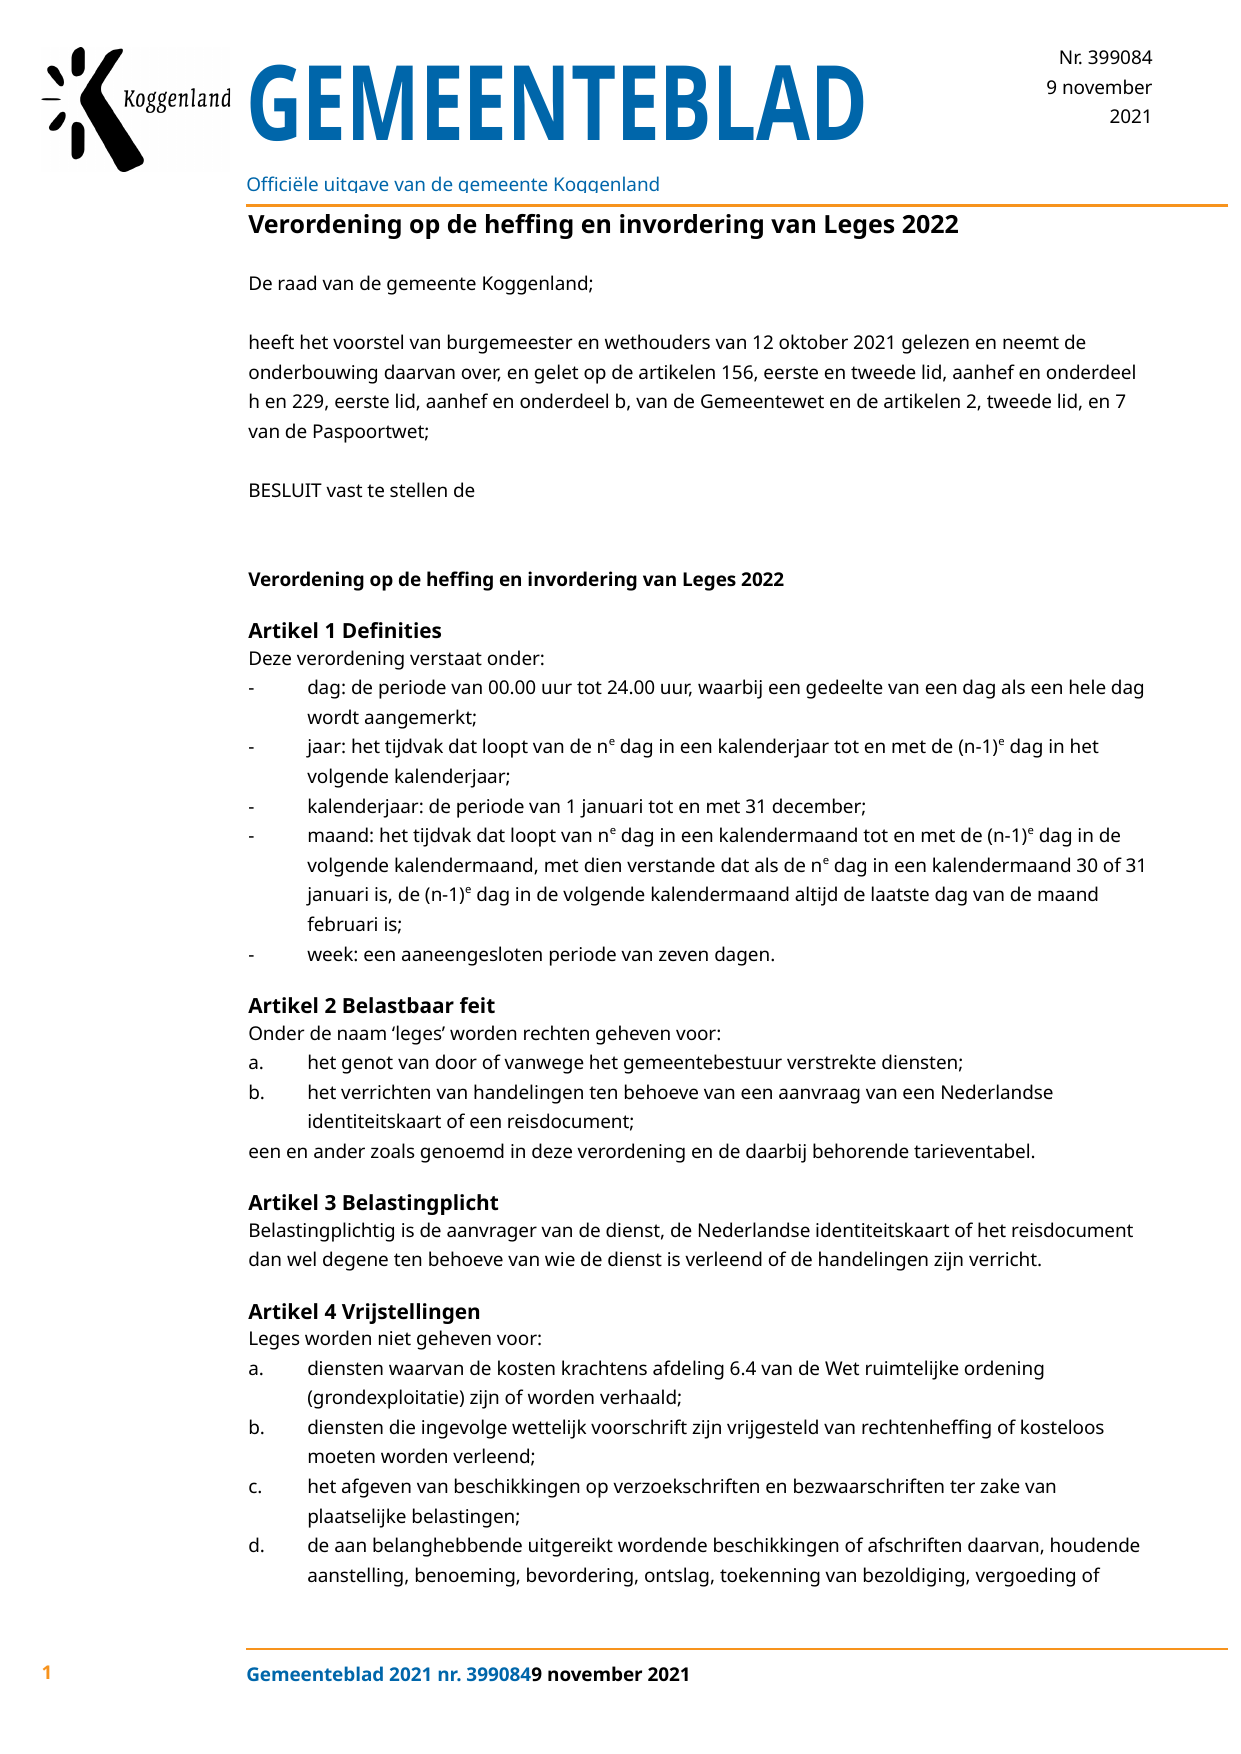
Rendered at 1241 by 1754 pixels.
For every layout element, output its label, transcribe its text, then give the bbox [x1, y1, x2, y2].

picture [41, 47, 231, 172]
text een en ander zoals genoemd in deze verordening en de daarbij behorende tarieventabel. [248, 1138, 1152, 1164]
list kalenderjaar: de periode van 1 januari tot en met 31 december; [248, 793, 1152, 819]
list diensten die ingevolge wettelijk voorschrift zijn vrijgesteld van rechtenheffing of kosteloos moeten worden verleend; [248, 1414, 1152, 1469]
list de aan belanghebbende uitgereikt wordende beschikkingen of afschriften daarvan, houdende aanstelling, benoeming, bevordering, ontslag, toekenning van bezoldiging, vergoeding of [248, 1532, 1152, 1588]
text Artikel 1 Definities [248, 617, 1152, 645]
text De raad van de gemeente Koggenland; [248, 270, 1152, 296]
text Artikel 3 Belastingplicht [248, 1188, 1152, 1217]
text Leges worden niet geheven voor: [248, 1325, 1152, 1351]
list week: een aaneengesloten periode van zeven dagen. [248, 941, 1152, 967]
list maand: het tijdvak dat loopt van ne dag in een kalendermaand tot en met de (n-1)e dag in de volgende kalendermaand, met dien verstande dat als de ne dag in een kalendermaand 30 of 31 januari is, de (n-1)e dag in de volgende kalendermaand altijd de laatste dag van de maand februari is; [248, 822, 1152, 937]
list het genot van door of vanwege het gemeentebestuur verstrekte diensten; [248, 1049, 1152, 1075]
list het afgeven van beschikkingen op verzoekschriften en bezwaarschriften ter zake van plaatselijke belastingen; [248, 1473, 1152, 1528]
text BESLUIT vast te stellen de [248, 477, 1152, 503]
text Deze verordening verstaat onder: [248, 645, 1152, 671]
text Verordening op de heffing en invordering van Leges 2022 [248, 566, 1152, 592]
text Artikel 4 Vrijstellingen [248, 1297, 1152, 1325]
text heeft het voorstel van burgemeester en wethouders van 12 oktober 2021 gelezen en neemt de onderbouwing daarvan over, en gelet op de artikelen 156, eerste en tweede lid, aanhef en onderdeel h en 229, eerste lid, aanhef en onderdeel b, van de Gemeentewet en de artikelen 2, tweede lid, en 7 van de Paspoortwet; [248, 329, 1152, 444]
list het verrichten van handelingen ten behoeve van een aanvraag van een Nederlandse identiteitskaart of een reisdocument; [248, 1079, 1152, 1134]
list jaar: het tijdvak dat loopt van de ne dag in een kalenderjaar tot en met de (n-1)e dag in het volgende kalenderjaar; [248, 734, 1152, 789]
text Onder de naam ‘leges’ worden rechten geheven voor: [248, 1020, 1152, 1045]
list dag: de periode van 00.00 uur tot 24.00 uur, waarbij een gedeelte van een dag als een hele dag wordt aangemerkt; [248, 674, 1152, 730]
list diensten waarvan de kosten krachtens afdeling 6.4 van de Wet ruimtelijke ordening (grondexploitatie) zijn of worden verhaald; [248, 1355, 1152, 1410]
text Verordening op de heffing en invordering van Leges 2022 [248, 207, 1152, 241]
text Artikel 2 Belastbaar feit [248, 991, 1152, 1020]
text Belastingplichtig is de aanvrager van de dienst, de Nederlandse identiteitskaart of het reisdocument dan wel degene ten behoeve van wie de dienst is verleend of de handelingen zijn verricht. [248, 1217, 1152, 1272]
